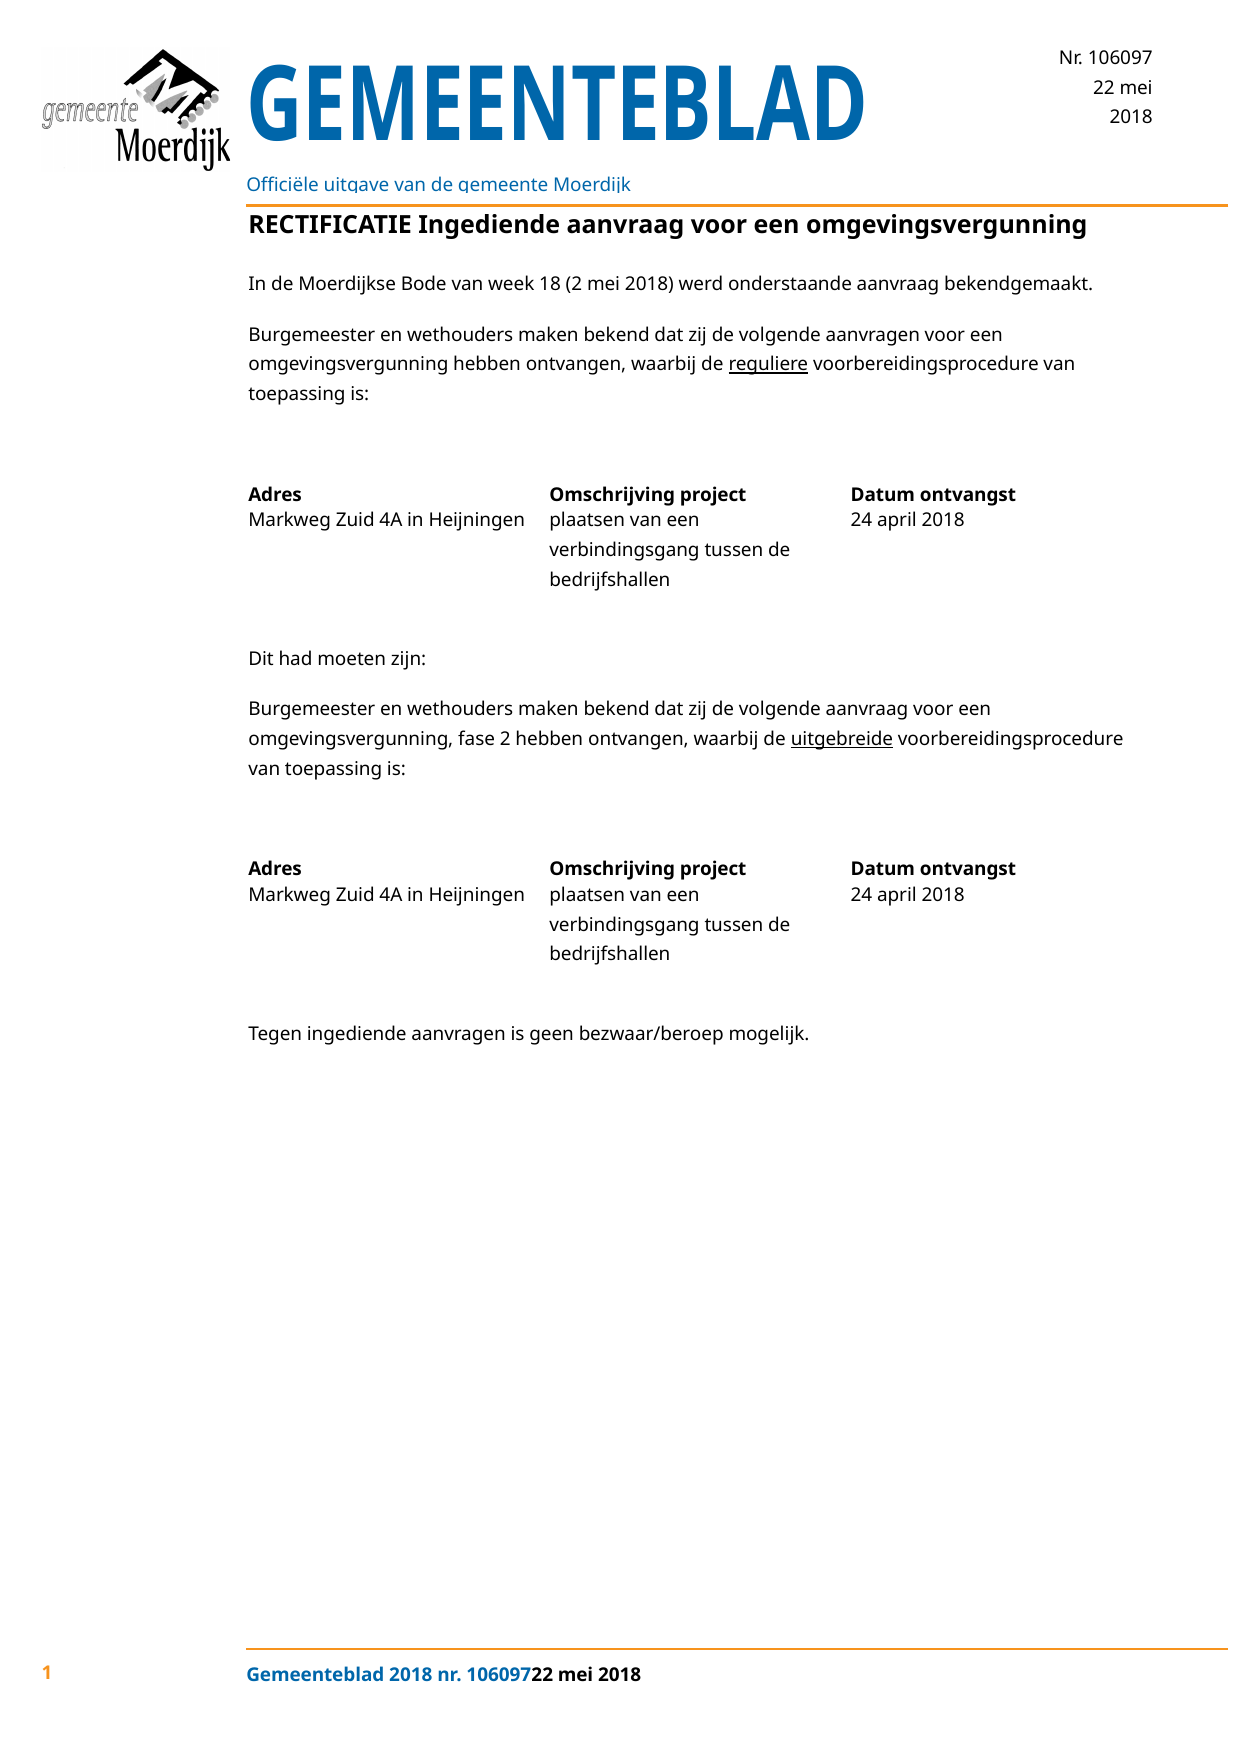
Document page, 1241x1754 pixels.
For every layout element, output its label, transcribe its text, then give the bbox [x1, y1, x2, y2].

table_cell 24 april 2018 [850, 881, 1152, 966]
table_cell Markweg Zuid 4A in Heijningen [248, 507, 549, 591]
table_cell plaatsen van een verbindingsgang tussen de bedrijfshallen [549, 881, 850, 966]
table_cell 24 april 2018 [850, 507, 1152, 591]
table_header Adres [248, 856, 549, 881]
text In de Moerdijkse Bode van week 18 (2 mei 2018) werd onderstaande aanvraag bekendgemaakt. [248, 270, 1152, 296]
text Burgemeester en wethouders maken bekend dat zij de volgende aanvragen voor een omgevingsvergunning hebben ontvangen, waarbij de reguliere voorbereidingsprocedure van toepassing is: [248, 321, 1152, 406]
text Burgemeester en wethouders maken bekend dat zij de volgende aanvraag voor een omgevingsvergunning, fase 2 hebben ontvangen, waarbij de uitgebreide voorbereidingsprocedure van toepassing is: [248, 696, 1152, 780]
table_header Omschrijving project [549, 856, 850, 881]
table_cell Markweg Zuid 4A in Heijningen [248, 881, 549, 966]
table_header Datum ontvangst [850, 481, 1152, 507]
table_header Datum ontvangst [850, 856, 1152, 881]
picture [41, 47, 231, 172]
table_cell plaatsen van een verbindingsgang tussen de bedrijfshallen [549, 507, 850, 591]
text Tegen ingediende aanvragen is geen bezwaar/beroep mogelijk. [248, 1020, 1152, 1046]
table_header Adres [248, 481, 549, 507]
text RECTIFICATIE Ingediende aanvraag voor een omgevingsvergunning [248, 207, 1152, 241]
table_header Omschrijving project [549, 481, 850, 507]
text Dit had moeten zijn: [248, 645, 1152, 671]
